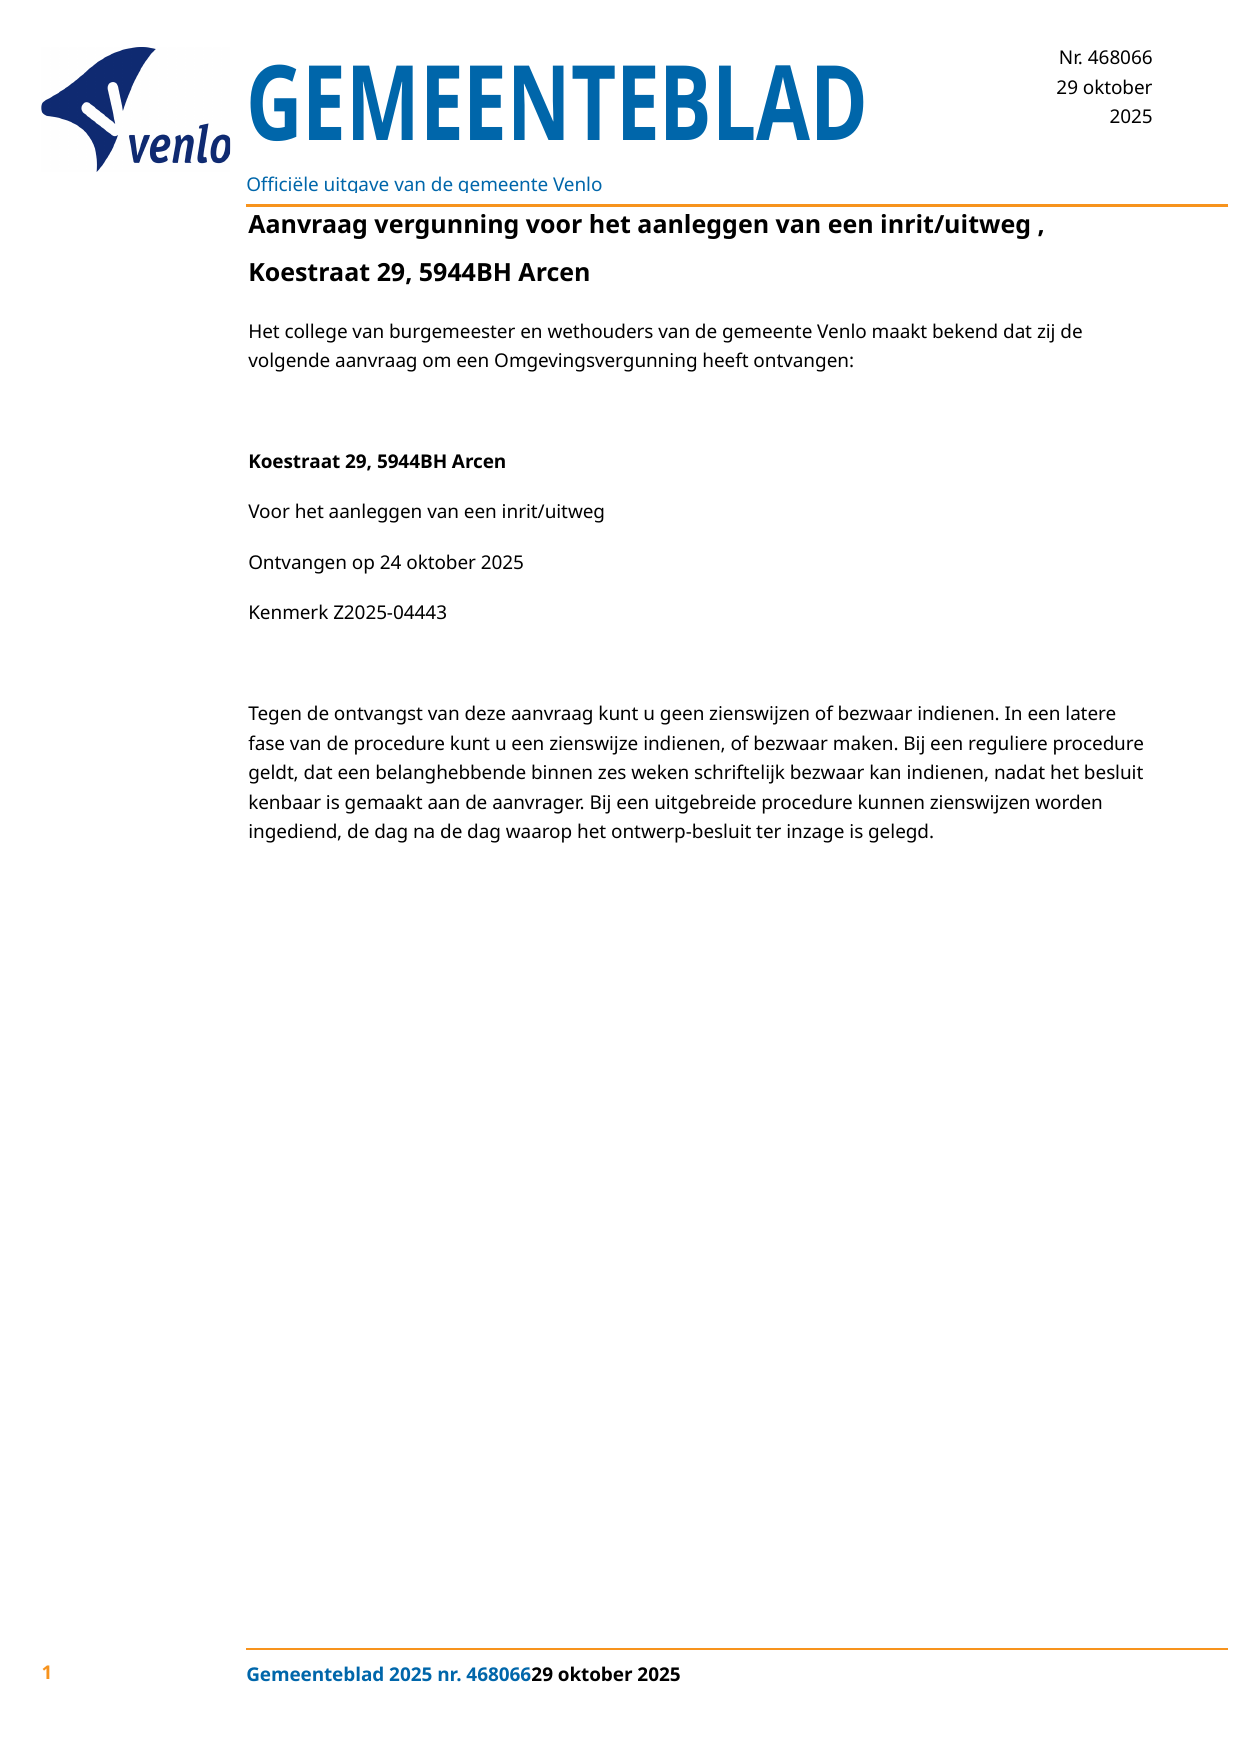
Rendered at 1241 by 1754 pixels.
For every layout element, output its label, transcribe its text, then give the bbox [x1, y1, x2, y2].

text Voor het aanleggen van een inrit/uitweg [248, 499, 1152, 524]
text Kenmerk Z2025-04443 [248, 599, 1152, 625]
text Het college van burgemeester en wethouders van de gemeente Venlo maakt bekend dat zij de volgende aanvraag om een Omgevingsvergunning heeft ontvangen: [248, 318, 1152, 373]
text Koestraat 29, 5944BH Arcen [248, 448, 1152, 474]
text Ontvangen op 24 oktober 2025 [248, 549, 1152, 575]
text Aanvraag vergunning voor het aanleggen van een inrit/uitweg , Koestraat 29, 5944BH Arcen [248, 207, 1152, 288]
picture [41, 47, 231, 172]
text Tegen de ontvangst van deze aanvraag kunt u geen zienswijzen of bezwaar indienen. In een latere fase van de procedure kunt u een zienswijze indienen, of bezwaar maken. Bij een reguliere procedure geldt, dat een belanghebbende binnen zes weken schriftelijk bezwaar kan indienen, nadat het besluit kenbaar is gemaakt aan de aanvrager. Bij een uitgebreide procedure kunnen zienswijzen worden ingediend, de dag na de dag waarop het ontwerp-besluit ter inzage is gelegd. [248, 700, 1152, 844]
